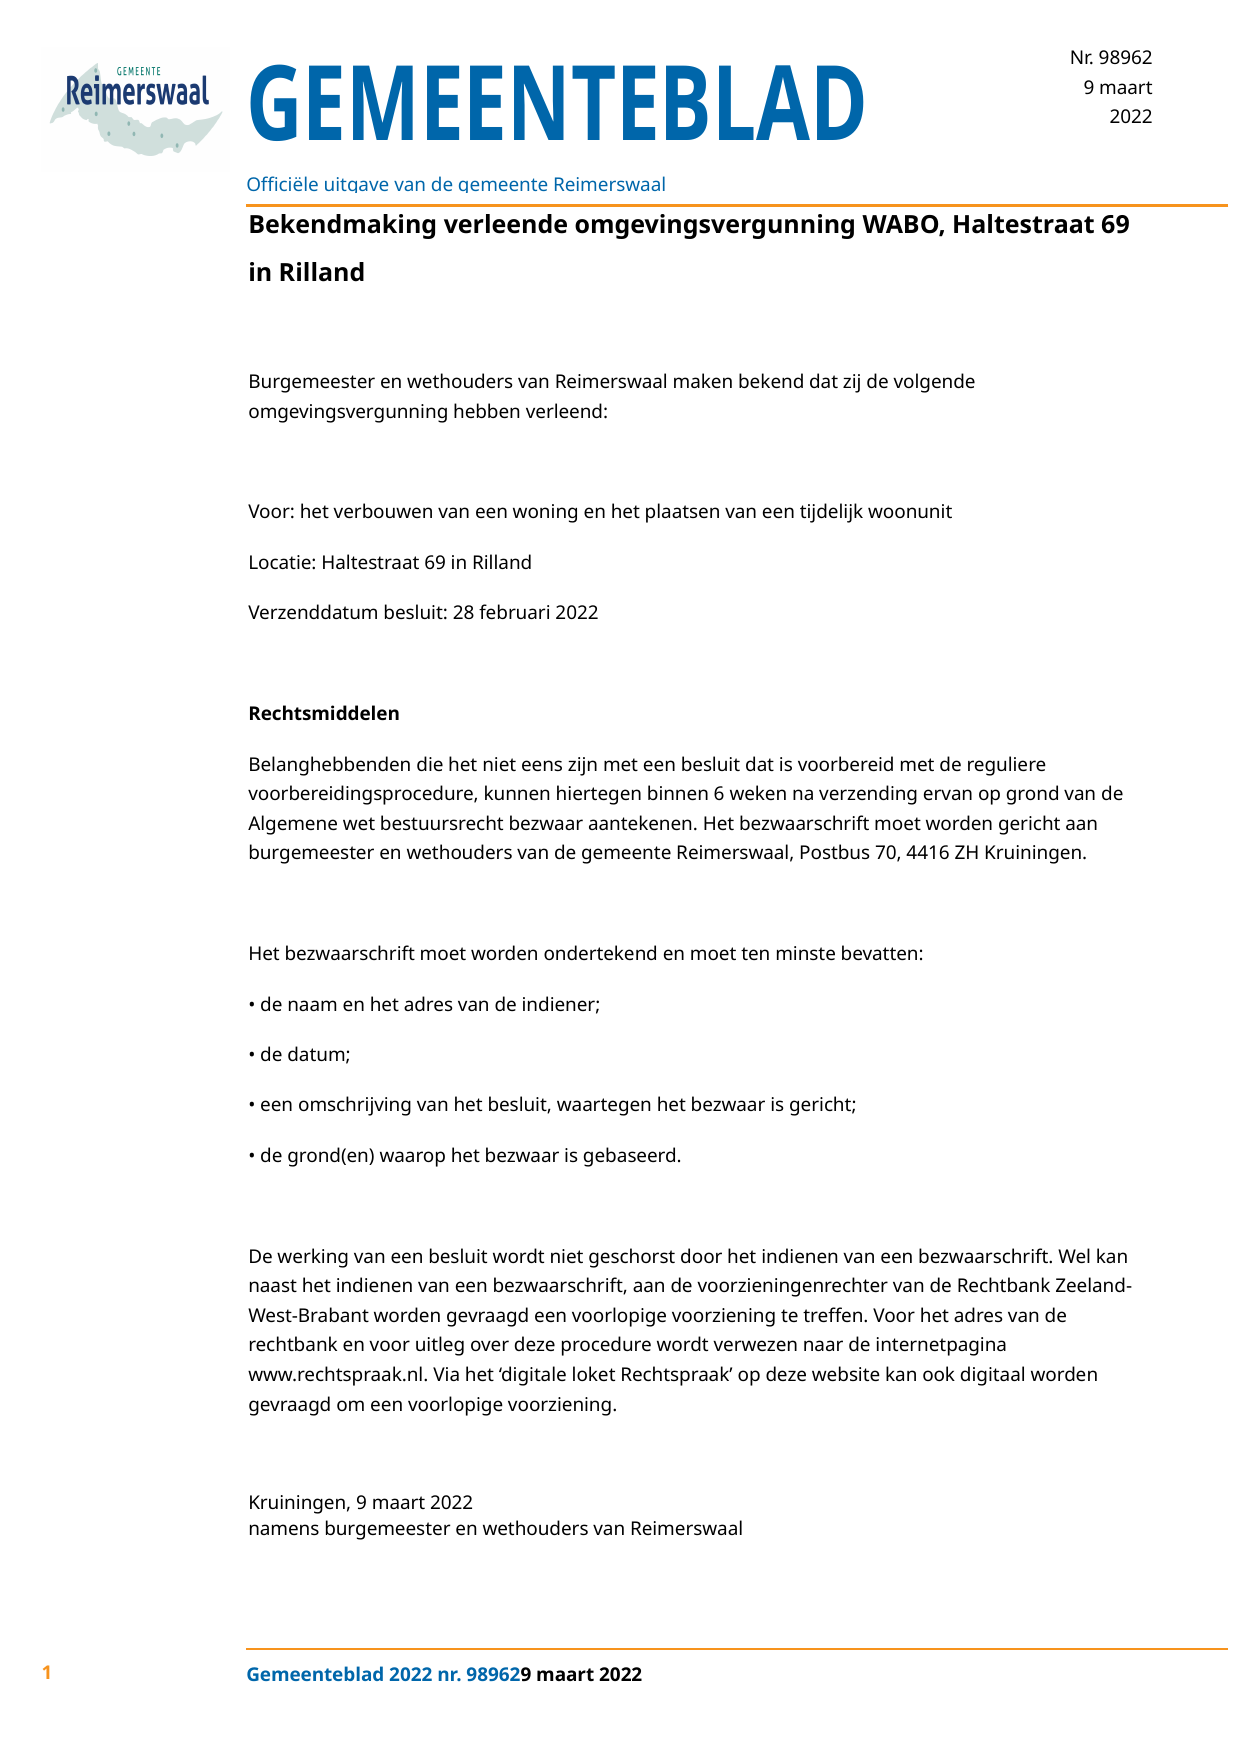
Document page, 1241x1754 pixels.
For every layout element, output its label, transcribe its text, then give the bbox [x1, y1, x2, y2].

text • de naam en het adres van de indiener; [248, 991, 1152, 1017]
text Voor: het verbouwen van een woning en het plaatsen van een tijdelijk woonunit [248, 499, 1152, 524]
text Locatie: Haltestraat 69 in Rilland [248, 549, 1152, 575]
text Burgemeester en wethouders van Reimerswaal maken bekend dat zij de volgende omgevingsvergunning hebben verleend: [248, 368, 1152, 424]
text • de datum; [248, 1041, 1152, 1067]
text • een omschrijving van het besluit, waartegen het bezwaar is gericht; [248, 1092, 1152, 1117]
text Rechtsmiddelen [248, 700, 1152, 726]
text • de grond(en) waarop het bezwaar is gebaseerd. [248, 1142, 1152, 1168]
text De werking van een besluit wordt niet geschorst door het indienen van een bezwaarschrift. Wel kan naast het indienen van een bezwaarschrift, aan de voorzieningenrechter van de Rechtbank Zeeland-West-Brabant worden gevraagd een voorlopige voorziening te treffen. Voor het adres van de rechtbank en voor uitleg over deze procedure wordt verwezen naar de internetpagina www.rechtspraak.nl. Via het ‘digitale loket Rechtspraak’ op deze website kan ook digitaal worden gevraagd om een voorlopige voorziening. [248, 1243, 1152, 1417]
text Belanghebbenden die het niet eens zijn met een besluit dat is voorbereid met de reguliere voorbereidingsprocedure, kunnen hiertegen binnen 6 weken na verzending ervan op grond van de Algemene wet bestuursrecht bezwaar aantekenen. Het bezwaarschrift moet worden gericht aan burgemeester en wethouders van de gemeente Reimerswaal, Postbus 70, 4416 ZH Kruiningen. [248, 751, 1152, 865]
text Bekendmaking verleende omgevingsvergunning WABO, Haltestraat 69 in Rilland [248, 207, 1152, 288]
text Kruiningen, 9 maart 2022 [248, 1489, 1152, 1515]
text Verzenddatum besluit: 28 februari 2022 [248, 599, 1152, 625]
text Het bezwaarschrift moet worden ondertekend en moet ten minste bevatten: [248, 940, 1152, 966]
text namens burgemeester en wethouders van Reimerswaal [248, 1515, 1152, 1541]
picture [41, 47, 231, 172]
